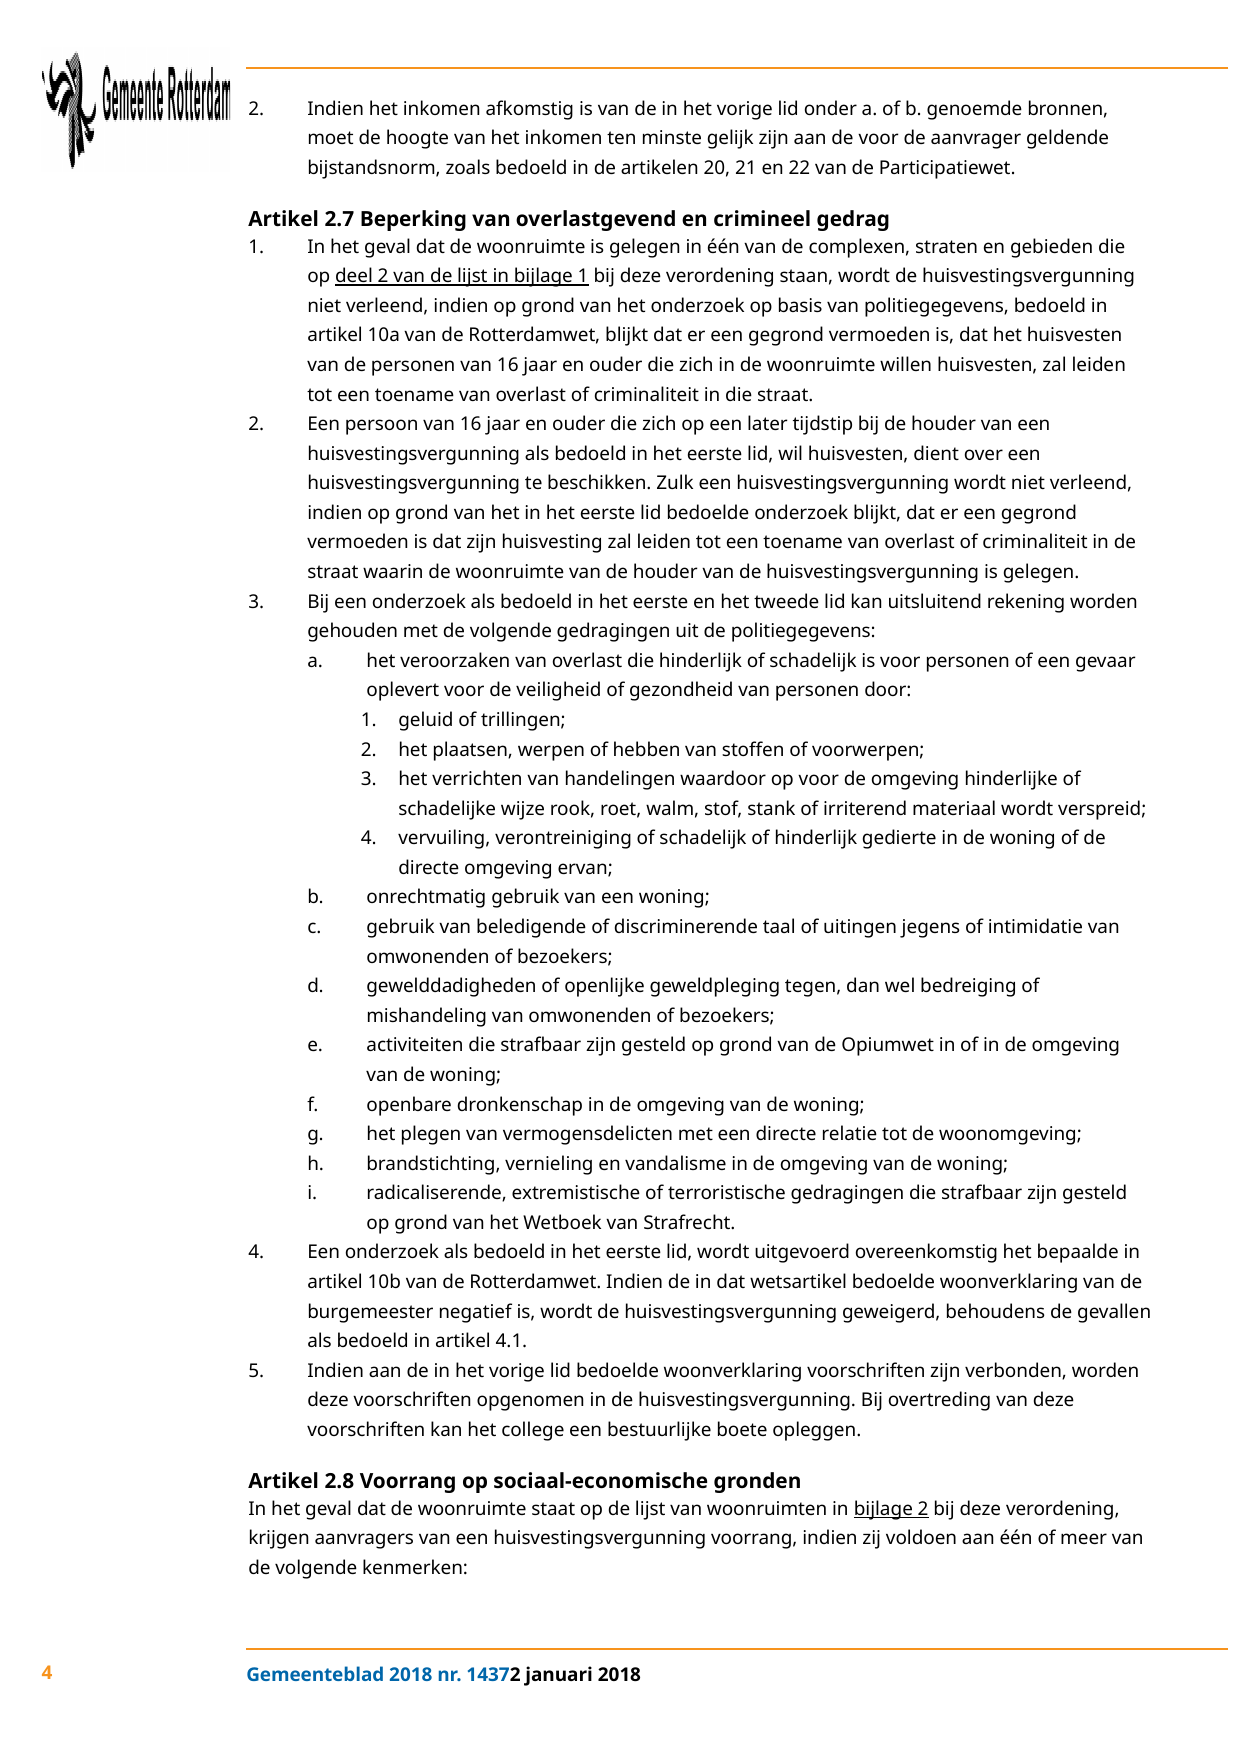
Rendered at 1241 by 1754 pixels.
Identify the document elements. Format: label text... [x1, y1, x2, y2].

list het veroorzaken van overlast die hinderlijk of schadelijk is voor personen of een gevaar oplevert voor de veiligheid of gezondheid van personen door: [307, 647, 1152, 702]
list brandstichting, vernieling en vandalisme in de omgeving van de woning; [307, 1150, 1152, 1176]
list Indien aan de in het vorige lid bedoelde woonverklaring voorschriften zijn verbonden, worden deze voorschriften opgenomen in de huisvestingsvergunning. Bij overtreding van deze voorschriften kan het college een bestuurlijke boete opleggen. [248, 1357, 1152, 1442]
text Artikel 2.7 Beperking van overlastgevend en crimineel gedrag [248, 204, 1152, 233]
list het verrichten van handelingen waardoor op voor de omgeving hinderlijke of schadelijke wijze rook, roet, walm, stof, stank of irriterend materiaal wordt verspreid; [361, 765, 1152, 821]
list gebruik van beledigende of discriminerende taal of uitingen jegens of intimidatie van omwonenden of bezoekers; [307, 913, 1152, 968]
list Een onderzoek als bedoeld in het eerste lid, wordt uitgevoerd overeenkomstig het bepaalde in artikel 10b van de Rotterdamwet. Indien de in dat wetsartikel bedoelde woonverklaring van de burgemeester negatief is, wordt de huisvestingsvergunning geweigerd, behoudens de gevallen als bedoeld in artikel 4.1. [248, 1239, 1152, 1353]
list onrechtmatig gebruik van een woning; [307, 884, 1152, 909]
list radicaliserende, extremistische of terroristische gedragingen die strafbaar zijn gesteld op grond van het Wetboek van Strafrecht. [307, 1179, 1152, 1235]
text In het geval dat de woonruimte staat op de lijst van woonruimten in bijlage 2 bij deze verordening, krijgen aanvragers van een huisvestingsvergunning voorrang, indien zij voldoen aan één of meer van de volgende kenmerken: [248, 1495, 1152, 1580]
list het plaatsen, werpen of hebben van stoffen of voorwerpen; [361, 736, 1152, 761]
list activiteiten die strafbaar zijn gesteld op grond van de Opiumwet in of in de omgeving van de woning; [307, 1032, 1152, 1087]
list Bij een onderzoek als bedoeld in het eerste en het tweede lid kan uitsluitend rekening worden gehouden met de volgende gedragingen uit de politiegegevens: [248, 588, 1152, 643]
list In het geval dat de woonruimte is gelegen in één van de complexen, straten en gebieden die op deel 2 van de lijst in bijlage 1 bij deze verordening staan, wordt de huisvestingsvergunning niet verleend, indien op grond van het onderzoek op basis van politiegegevens, bedoeld in artikel 10a van de Rotterdamwet, blijkt dat er een gegrond vermoeden is, dat het huisvesten van de personen van 16 jaar en ouder die zich in de woonruimte willen huisvesten, zal leiden tot een toename van overlast of criminaliteit in die straat. [248, 233, 1152, 406]
list vervuiling, verontreiniging of schadelijk of hinderlijk gedierte in de woning of de directe omgeving ervan; [361, 824, 1152, 880]
list Indien het inkomen afkomstig is van de in het vorige lid onder a. of b. genoemde bronnen, moet de hoogte van het inkomen ten minste gelijk zijn aan de voor de aanvrager geldende bijstandsnorm, zoals bedoeld in de artikelen 20, 21 en 22 van de Participatiewet. [248, 95, 1152, 180]
list gewelddadigheden of openlijke geweldpleging tegen, dan wel bedreiging of mishandeling van omwonenden of bezoekers; [307, 972, 1152, 1028]
picture [41, 47, 231, 172]
list Een persoon van 16 jaar en ouder die zich op een later tijdstip bij de houder van een huisvestingsvergunning als bedoeld in het eerste lid, wil huisvesten, dient over een huisvestingsvergunning te beschikken. Zulk een huisvestingsvergunning wordt niet verleend, indien op grond van het in het eerste lid bedoelde onderzoek blijkt, dat er een gegrond vermoeden is dat zijn huisvesting zal leiden tot een toename van overlast of criminaliteit in de straat waarin de woonruimte van de houder van de huisvestingsvergunning is gelegen. [248, 410, 1152, 584]
list openbare dronkenschap in de omgeving van de woning; [307, 1091, 1152, 1116]
list geluid of trillingen; [361, 706, 1152, 732]
text Artikel 2.8 Voorrang op sociaal-economische gronden [248, 1467, 1152, 1495]
list het plegen van vermogensdelicten met een directe relatie tot de woonomgeving; [307, 1120, 1152, 1146]
